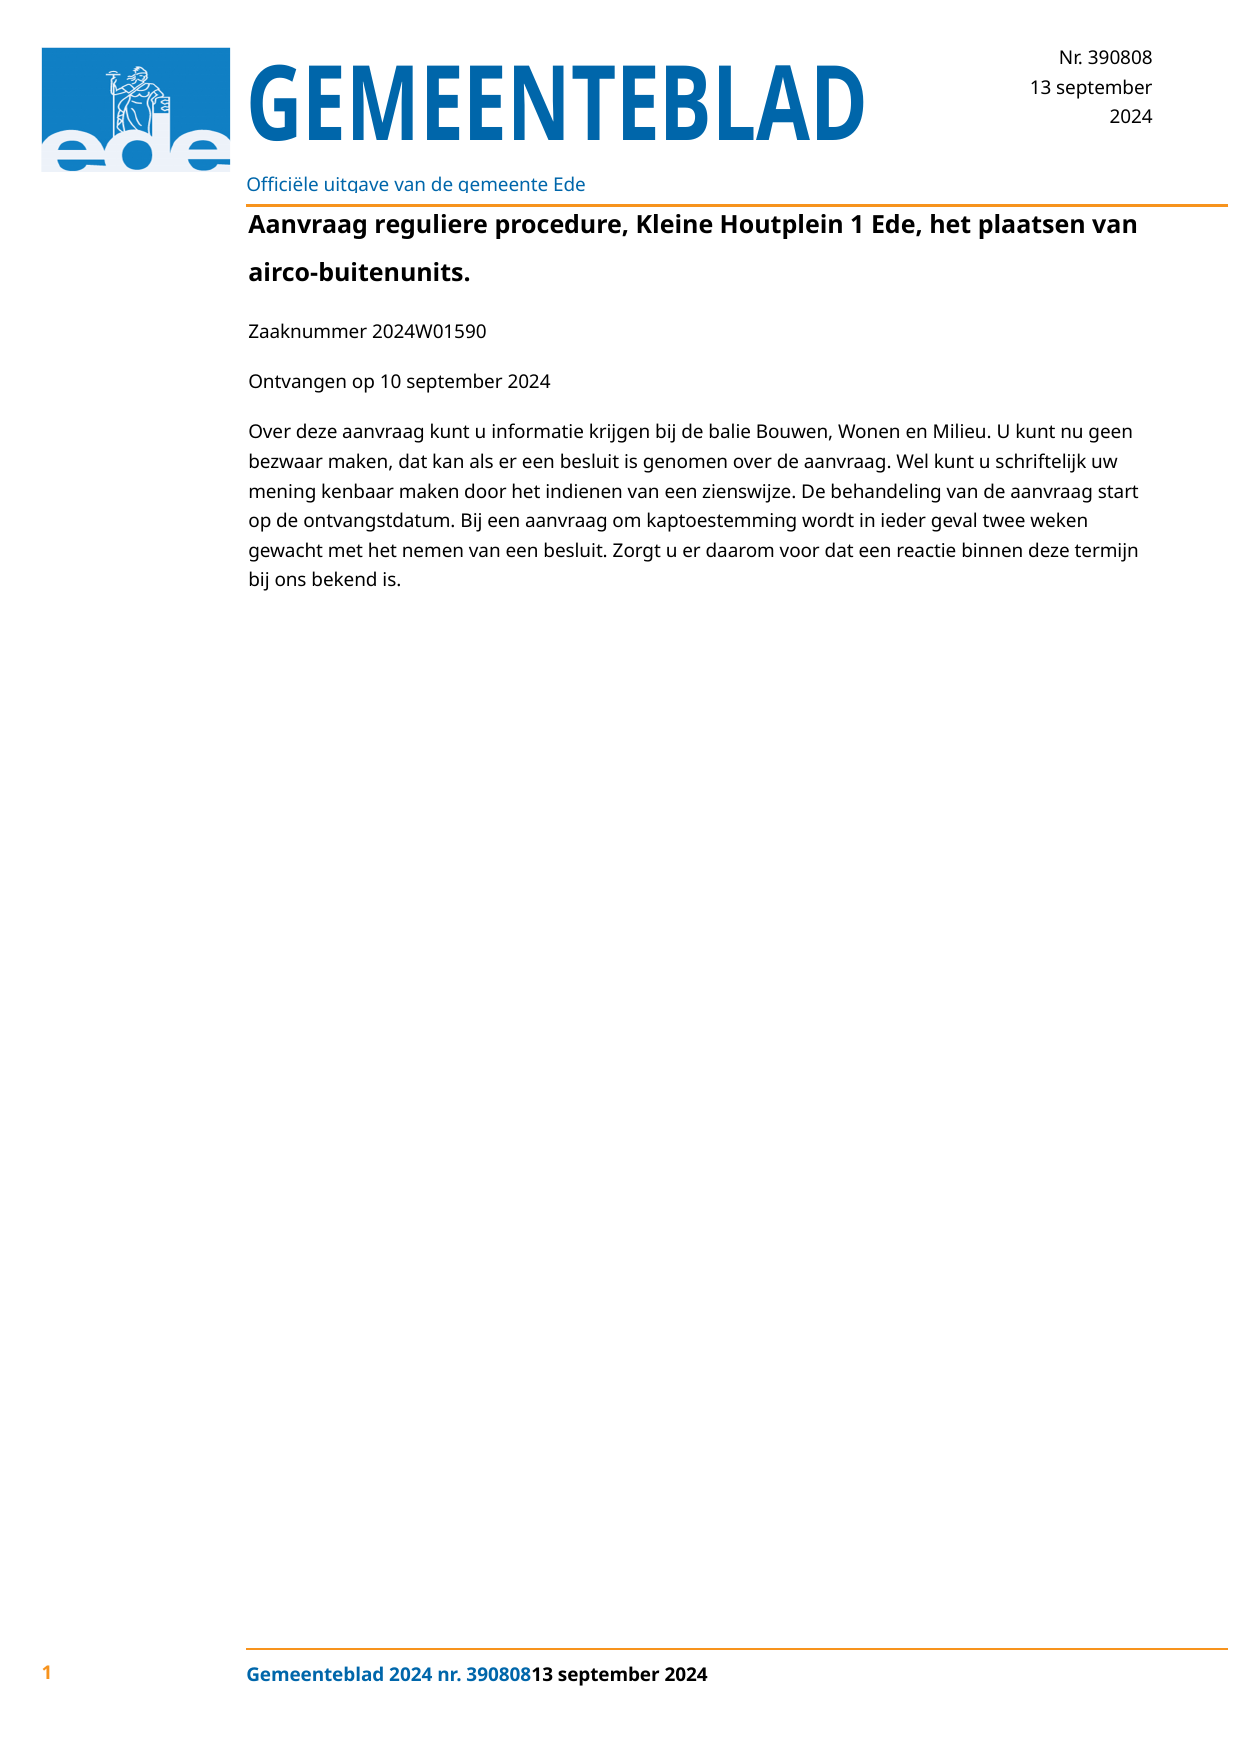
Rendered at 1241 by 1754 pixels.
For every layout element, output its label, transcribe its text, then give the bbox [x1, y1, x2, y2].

text Over deze aanvraag kunt u informatie krijgen bij de balie Bouwen, Wonen en Milieu. U kunt nu geen bezwaar maken, dat kan als er een besluit is genomen over de aanvraag. Wel kunt u schriftelijk uw mening kenbaar maken door het indienen van een zienswijze. De behandeling van de aanvraag start op de ontvangstdatum. Bij een aanvraag om kaptoestemming wordt in ieder geval twee weken gewacht met het nemen van een besluit. Zorgt u er daarom voor dat een reactie binnen deze termijn bij ons bekend is. [248, 419, 1152, 592]
text Aanvraag reguliere procedure, Kleine Houtplein 1 Ede, het plaatsen van airco-buitenunits. [248, 207, 1152, 288]
text Zaaknummer 2024W01590 [248, 318, 1152, 344]
text Ontvangen op 10 september 2024 [248, 368, 1152, 394]
picture [41, 47, 231, 172]
